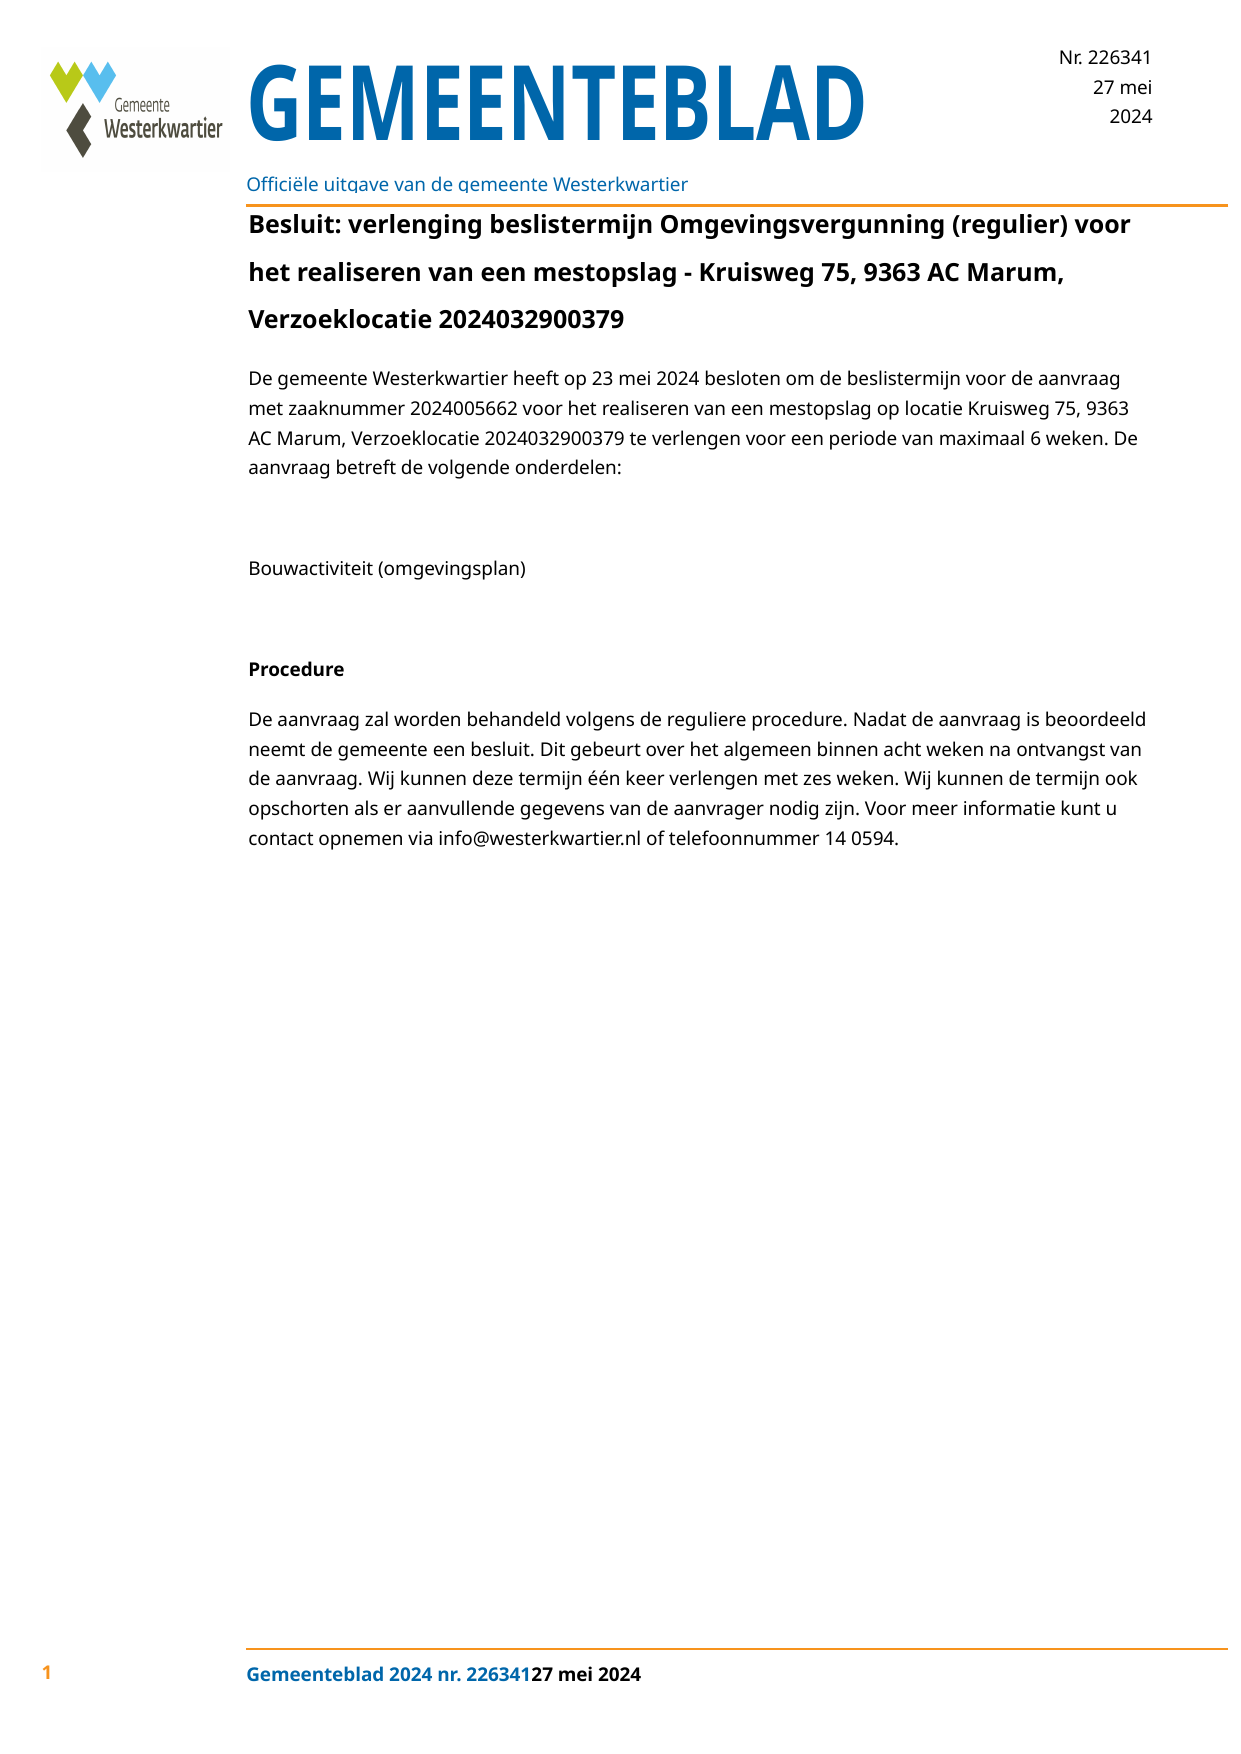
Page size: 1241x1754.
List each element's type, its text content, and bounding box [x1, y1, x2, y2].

text De aanvraag zal worden behandeld volgens de reguliere procedure. Nadat de aanvraag is beoordeeld neemt de gemeente een besluit. Dit gebeurt over het algemeen binnen acht weken na ontvangst van de aanvraag. Wij kunnen deze termijn één keer verlengen met zes weken. Wij kunnen de termijn ook opschorten als er aanvullende gegevens van de aanvrager nodig zijn. Voor meer informatie kunt u contact opnemen via info@westerkwartier.nl of telefoonnummer 14 0594. [248, 706, 1152, 850]
text De gemeente Westerkwartier heeft op 23 mei 2024 besloten om de beslistermijn voor de aanvraag met zaaknummer 2024005662 voor het realiseren van een mestopslag op locatie Kruisweg 75, 9363 AC Marum, Verzoeklocatie 2024032900379 te verlengen voor een periode van maximaal 6 weken. De aanvraag betreft de volgende onderdelen: [248, 366, 1152, 480]
picture [41, 47, 231, 172]
text Besluit: verlenging beslistermijn Omgevingsvergunning (regulier) voor het realiseren van een mestopslag - Kruisweg 75, 9363 AC Marum, Verzoeklocatie 2024032900379 [248, 207, 1152, 336]
text Procedure [248, 656, 1152, 682]
text Bouwactiviteit (omgevingsplan) [248, 555, 1152, 581]
